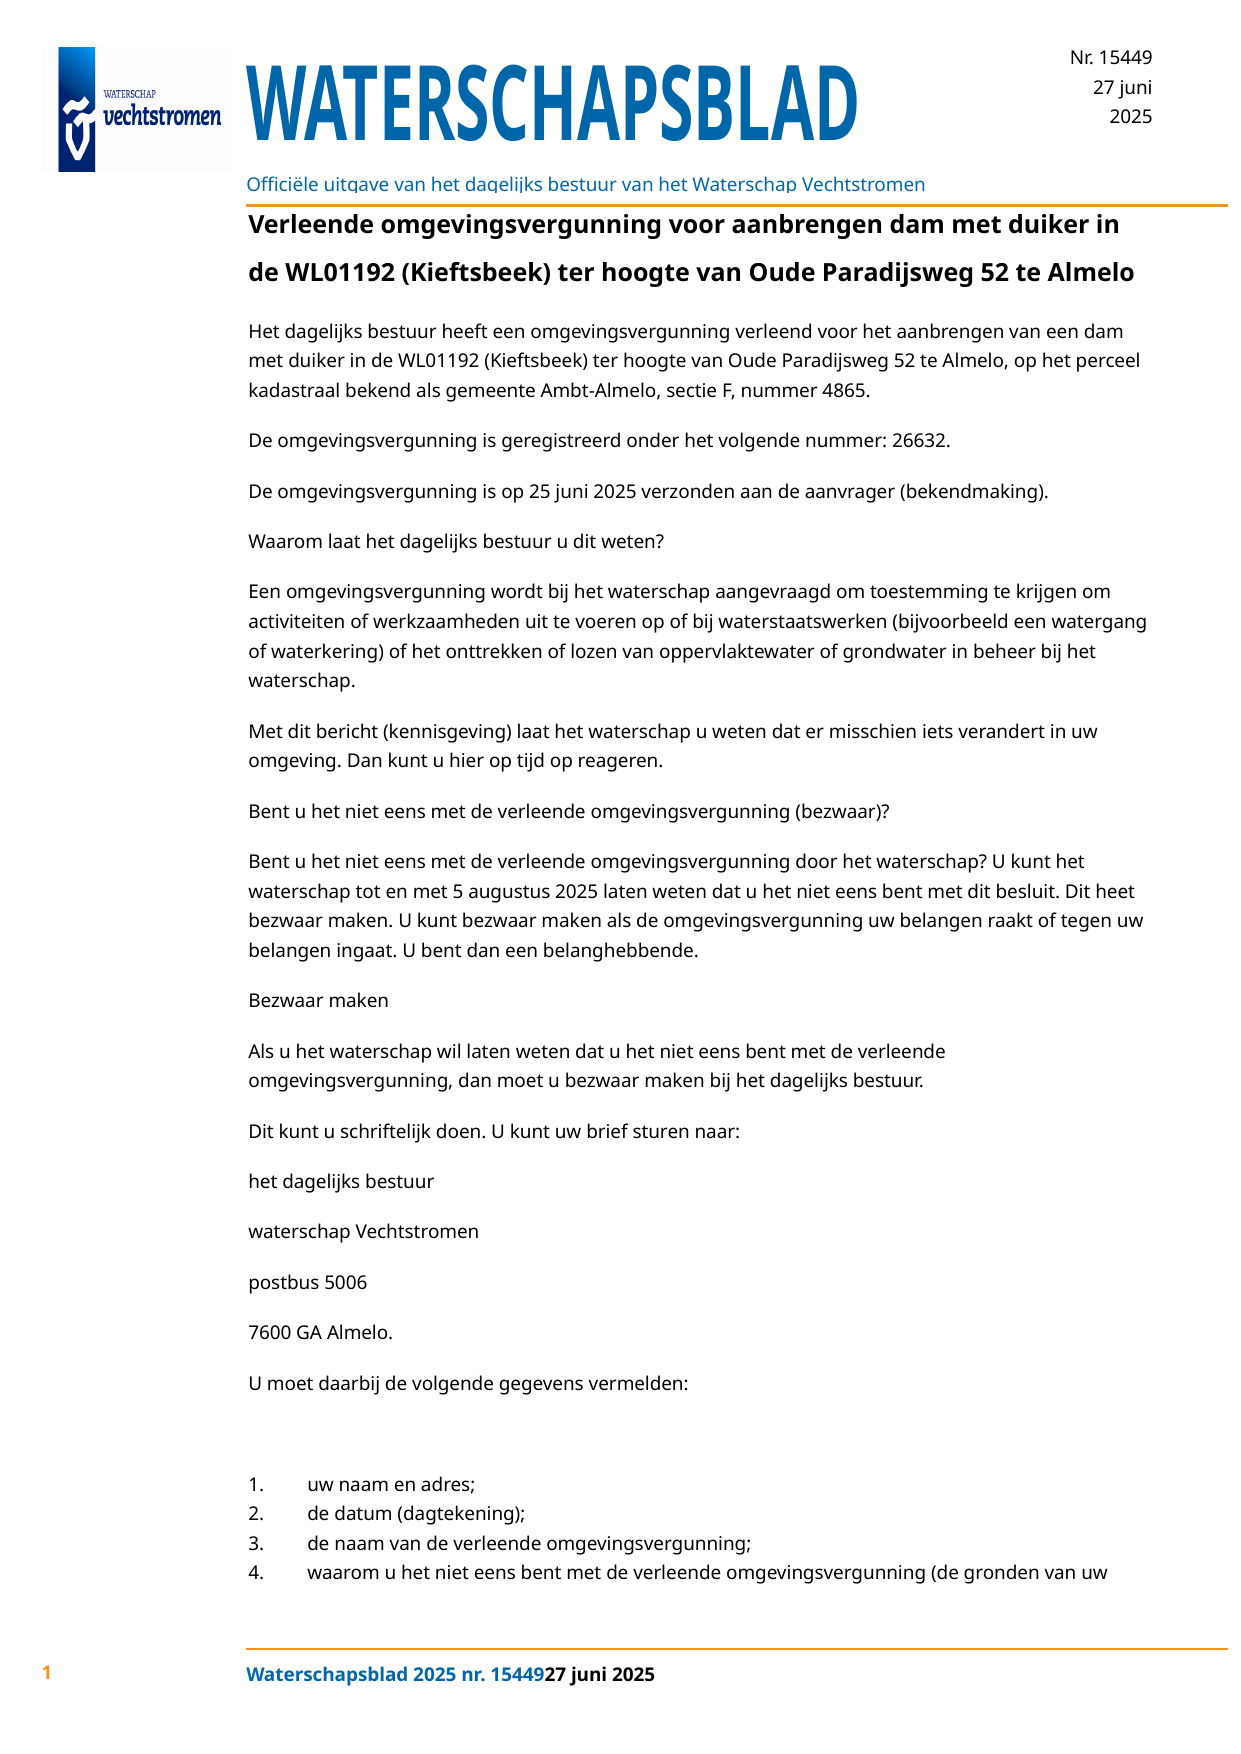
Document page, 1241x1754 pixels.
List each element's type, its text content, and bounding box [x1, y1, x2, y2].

text Waarom laat het dagelijks bestuur u dit weten? [248, 528, 1152, 554]
text postbus 5006 [248, 1269, 1152, 1295]
picture [41, 47, 231, 172]
list de naam van de verleende omgevingsvergunning; [248, 1530, 1152, 1556]
list waarom u het niet eens bent met de verleende omgevingsvergunning (de gronden van uw [248, 1559, 1152, 1585]
text Een omgevingsvergunning wordt bij het waterschap aangevraagd om toestemming te krijgen om activiteiten of werkzaamheden uit te voeren op of bij waterstaatswerken (bijvoorbeeld een watergang of waterkering) of het onttrekken of lozen van oppervlaktewater of grondwater in beheer bij het waterschap. [248, 579, 1152, 693]
text Met dit bericht (kennisgeving) laat het waterschap u weten dat er misschien iets verandert in uw omgeving. Dan kunt u hier op tijd op reageren. [248, 718, 1152, 773]
text Bezwaar maken [248, 987, 1152, 1013]
text Het dagelijks bestuur heeft een omgevingsvergunning verleend voor het aanbrengen van een dam met duiker in de WL01192 (Kieftsbeek) ter hoogte van Oude Paradijsweg 52 te Almelo, op het perceel kadastraal bekend als gemeente Ambt-Almelo, sectie F, nummer 4865. [248, 318, 1152, 403]
text Bent u het niet eens met de verleende omgevingsvergunning door het waterschap? U kunt het waterschap tot en met 5 augustus 2025 laten weten dat u het niet eens bent met dit besluit. Dit heet bezwaar maken. U kunt bezwaar maken als de omgevingsvergunning uw belangen raakt of tegen uw belangen ingaat. U bent dan een belanghebbende. [248, 848, 1152, 963]
text De omgevingsvergunning is geregistreerd onder het volgende nummer: 26632. [248, 427, 1152, 453]
text het dagelijks bestuur [248, 1168, 1152, 1194]
text U moet daarbij de volgende gegevens vermelden: [248, 1370, 1152, 1396]
text Bent u het niet eens met de verleende omgevingsvergunning (bezwaar)? [248, 798, 1152, 824]
text Verleende omgevingsvergunning voor aanbrengen dam met duiker in de WL01192 (Kieftsbeek) ter hoogte van Oude Paradijsweg 52 te Almelo [248, 207, 1152, 288]
text Dit kunt u schriftelijk doen. U kunt uw brief sturen naar: [248, 1118, 1152, 1144]
text De omgevingsvergunning is op 25 juni 2025 verzonden aan de aanvrager (bekendmaking). [248, 478, 1152, 504]
text 7600 GA Almelo. [248, 1319, 1152, 1345]
text waterschap Vechtstromen [248, 1219, 1152, 1244]
list uw naam en adres; [248, 1471, 1152, 1497]
text Als u het waterschap wil laten weten dat u het niet eens bent met de verleende omgevingsvergunning, dan moet u bezwaar maken bij het dagelijks bestuur. [248, 1038, 1152, 1093]
list de datum (dagtekening); [248, 1500, 1152, 1526]
